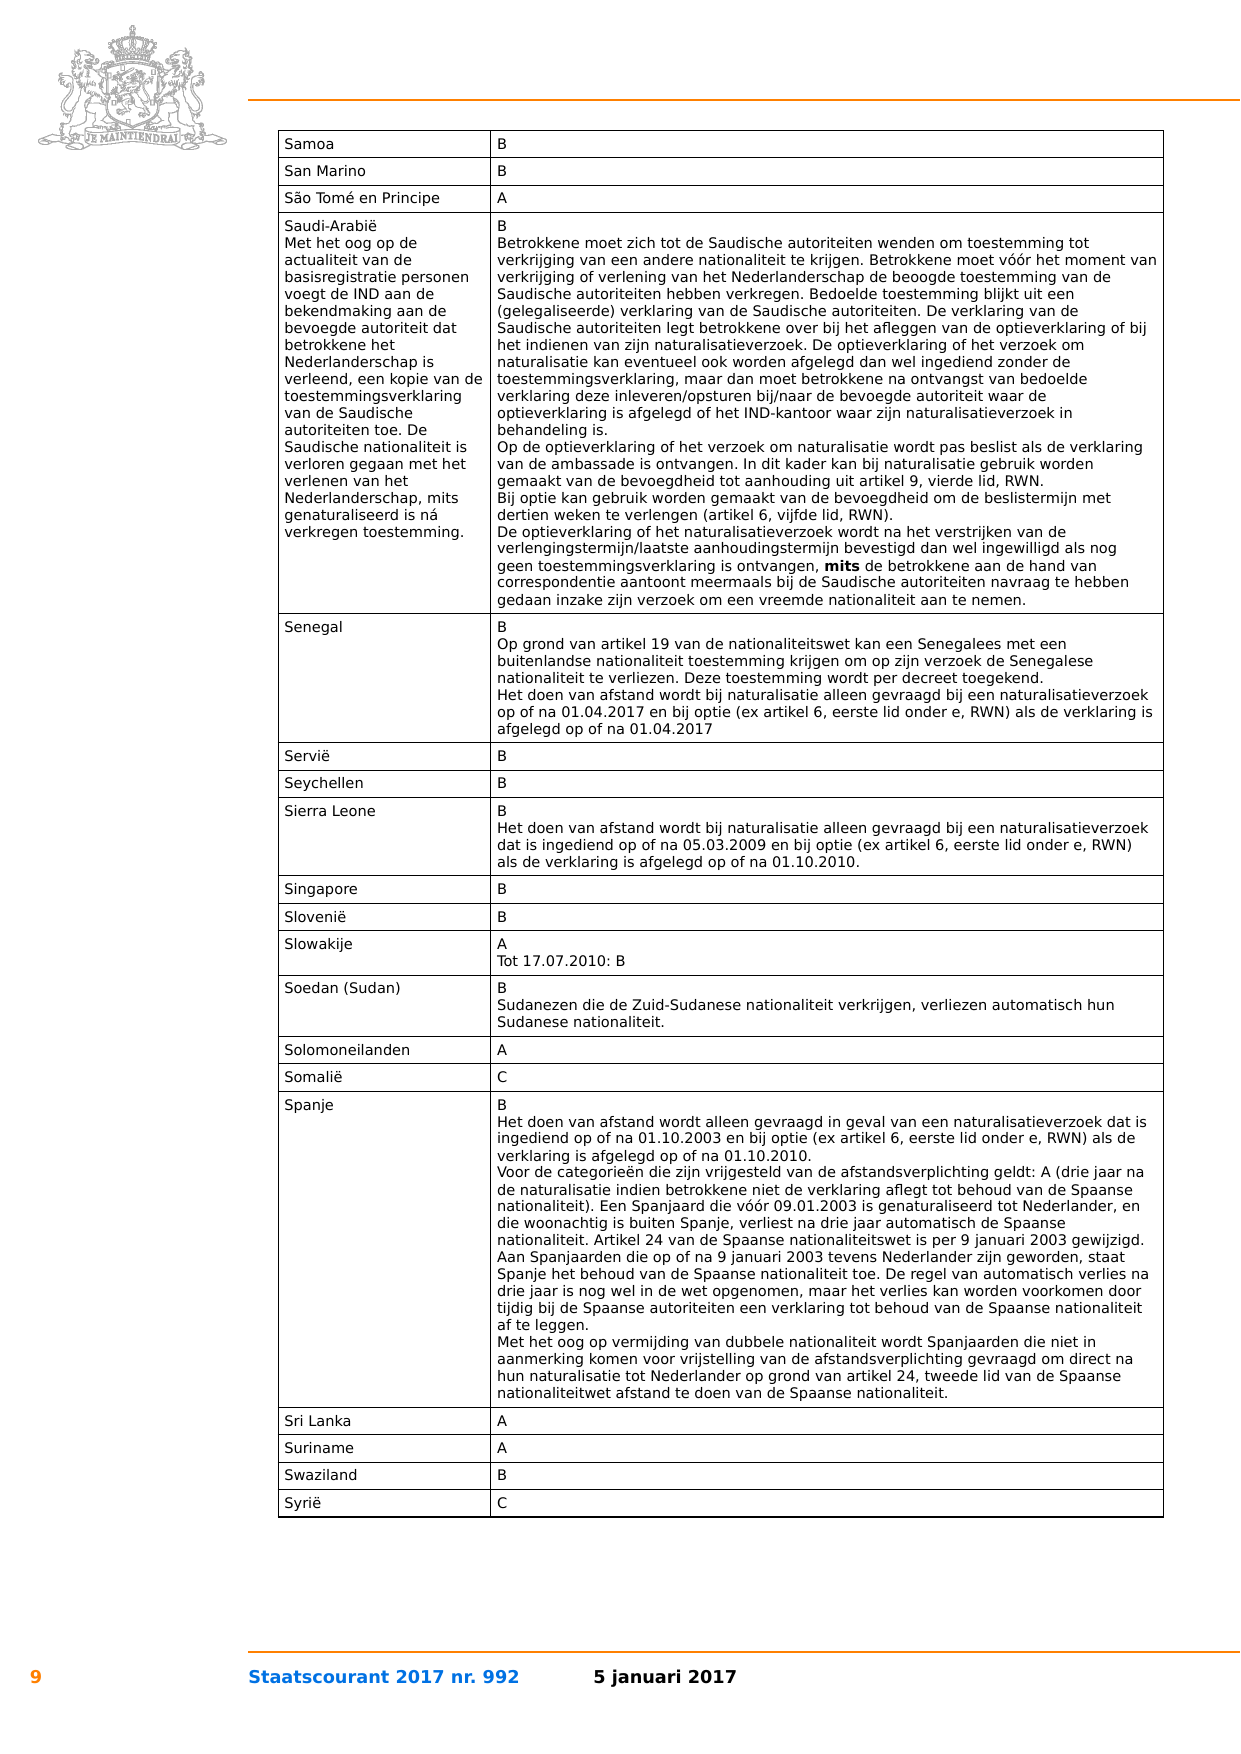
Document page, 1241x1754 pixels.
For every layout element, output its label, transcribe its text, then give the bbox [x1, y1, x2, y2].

table_cell B Op grond van artikel 19 van de nationaliteitswet kan een Senegalees met een buitenlandse nationaliteit toestemming krijgen om op zijn verzoek de Senegalese nationaliteit te verliezen. Deze toestemming wordt per decreet toegekend. Het doen van afstand wordt bij naturalisatie alleen gevraagd bij een naturalisatieverzoek op of na 01.04.2017 en bij optie (ex artikel 6, eerste lid onder e, RWN) als de verklaring is afgelegd op of na 01.04.2017 [491, 614, 1163, 742]
table_cell A [491, 1408, 1163, 1434]
picture [38, 25, 227, 150]
table_cell Sierra Leone [279, 798, 490, 875]
table_cell B [491, 1463, 1163, 1489]
table_cell Spanje [279, 1092, 490, 1407]
table_cell Solomoneilanden [279, 1037, 490, 1063]
table_cell Slowakije [279, 931, 490, 974]
table_cell B [491, 771, 1163, 797]
table_cell C [491, 1064, 1163, 1091]
table_cell San Marino [279, 158, 490, 185]
table_cell B [491, 876, 1163, 903]
table_cell Seychellen [279, 771, 490, 797]
table_cell Swaziland [279, 1463, 490, 1489]
table_cell Somalië [279, 1064, 490, 1091]
table_cell Senegal [279, 614, 490, 742]
table_cell B [491, 743, 1163, 770]
table_cell Syrië [279, 1490, 490, 1516]
table_cell Suriname [279, 1435, 490, 1462]
table_cell São Tomé en Principe [279, 186, 490, 212]
table_cell B Betrokkene moet zich tot de Saudische autoriteiten wenden om toestemming tot verkrijging van een andere nationaliteit te krijgen. Betrokkene moet vóór het moment van verkrijging of verlening van het Nederlanderschap de beoogde toestemming van de Saudische autoriteiten hebben verkregen. Bedoelde toestemming blijkt uit een (gelegaliseerde) verklaring van de Saudische autoriteiten. De verklaring van de Saudische autoriteiten legt betrokkene over bij het afleggen van de optieverklaring of bij het indienen van zijn naturalisatieverzoek. De optieverklaring of het verzoek om naturalisatie kan eventueel ook worden afgelegd dan wel ingediend zonder de toestemmingsverklaring, maar dan moet betrokkene na ontvangst van bedoelde verklaring deze inleveren/opsturen bij/naar de bevoegde autoriteit waar de optieverklaring is afgelegd of het IND-kantoor waar zijn naturalisatieverzoek in behandeling is. Op de optieverklaring of het verzoek om naturalisatie wordt pas beslist als de verklaring van de ambassade is ontvangen. In dit kader kan bij naturalisatie gebruik worden gemaakt van de bevoegdheid tot aanhouding uit artikel 9, vierde lid, RWN. Bij optie kan gebruik worden gemaakt van de bevoegdheid om de beslistermijn met dertien weken te verlengen (artikel 6, vijfde lid, RWN). De optieverklaring of het naturalisatieverzoek wordt na het verstrijken van de verlengingstermijn/laatste aanhoudingstermijn bevestigd dan wel ingewilligd als nog geen toestemmingsverklaring is ontvangen, mits de betrokkene aan de hand van correspondentie aantoont meermaals bij de Saudische autoriteiten navraag te hebben gedaan inzake zijn verzoek om een vreemde nationaliteit aan te nemen. [491, 213, 1163, 613]
table_cell A [491, 1037, 1163, 1063]
table_cell C [491, 1490, 1163, 1516]
table_cell B [491, 131, 1163, 157]
table_cell A Tot 17.07.2010: B [491, 931, 1163, 974]
table_cell B Het doen van afstand wordt bij naturalisatie alleen gevraagd bij een naturalisatieverzoek dat is ingediend op of na 05.03.2009 en bij optie (ex artikel 6, eerste lid onder e, RWN) als de verklaring is afgelegd op of na 01.10.2010. [491, 798, 1163, 875]
table_cell Servië [279, 743, 490, 770]
table_cell Sri Lanka [279, 1408, 490, 1434]
table_cell Samoa [279, 131, 490, 157]
table_cell B [491, 904, 1163, 930]
table_cell Saudi-Arabië Met het oog op de actualiteit van de basisregistratie personen voegt de IND aan de bekendmaking aan de bevoegde autoriteit dat betrokkene het Nederlanderschap is verleend, een kopie van de toestemmingsverklaring van de Saudische autoriteiten toe. De Saudische nationaliteit is verloren gegaan met het verlenen van het Nederlanderschap, mits genaturaliseerd is ná verkregen toestemming. [279, 213, 490, 613]
table_cell A [491, 186, 1163, 212]
table_cell Singapore [279, 876, 490, 903]
table_cell B Het doen van afstand wordt alleen gevraagd in geval van een naturalisatieverzoek dat is ingediend op of na 01.10.2003 en bij optie (ex artikel 6, eerste lid onder e, RWN) als de verklaring is afgelegd op of na 01.10.2010. Voor de categorieën die zijn vrijgesteld van de afstandsverplichting geldt: A (drie jaar na de naturalisatie indien betrokkene niet de verklaring aflegt tot behoud van de Spaanse nationaliteit). Een Spanjaard die vóór 09.01.2003 is genaturaliseerd tot Nederlander, en die woonachtig is buiten Spanje, verliest na drie jaar automatisch de Spaanse nationaliteit. Artikel 24 van de Spaanse nationaliteitswet is per 9 januari 2003 gewijzigd. Aan Spanjaarden die op of na 9 januari 2003 tevens Nederlander zijn geworden, staat Spanje het behoud van de Spaanse nationaliteit toe. De regel van automatisch verlies na drie jaar is nog wel in de wet opgenomen, maar het verlies kan worden voorkomen door tijdig bij de Spaanse autoriteiten een verklaring tot behoud van de Spaanse nationaliteit af te leggen. Met het oog op vermijding van dubbele nationaliteit wordt Spanjaarden die niet in aanmerking komen voor vrijstelling van de afstandsverplichting gevraagd om direct na hun naturalisatie tot Nederlander op grond van artikel 24, tweede lid van de Spaanse nationaliteitwet afstand te doen van de Spaanse nationaliteit. [491, 1092, 1163, 1407]
table_cell B [491, 158, 1163, 185]
table_cell A [491, 1435, 1163, 1462]
table_cell Slovenië [279, 904, 490, 930]
table_cell Soedan (Sudan) [279, 976, 490, 1036]
table_cell B Sudanezen die de Zuid-Sudanese nationaliteit verkrijgen, verliezen automatisch hun Sudanese nationaliteit. [491, 976, 1163, 1036]
